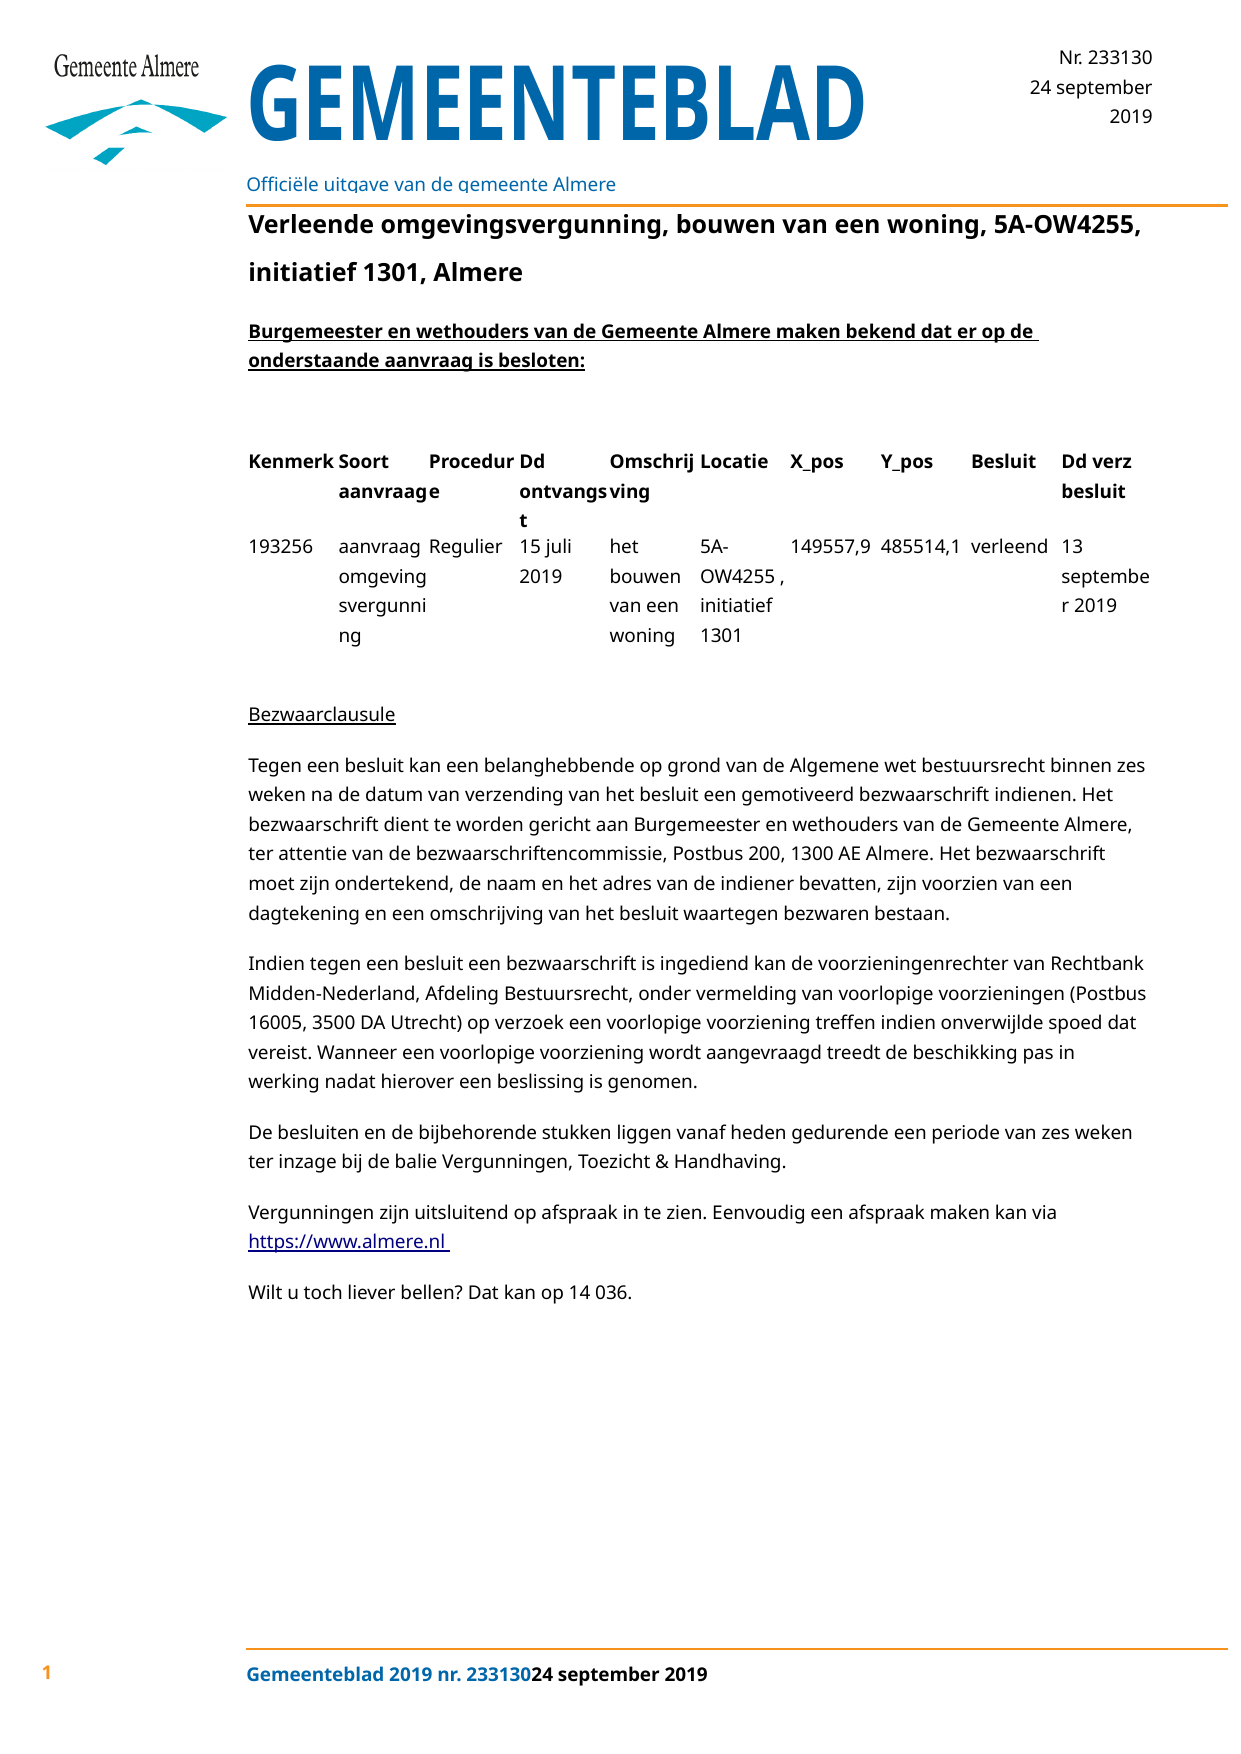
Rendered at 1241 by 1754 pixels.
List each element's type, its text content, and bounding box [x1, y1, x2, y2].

table_cell 149557,9 [790, 533, 881, 648]
table_cell 485514,1 [881, 533, 971, 648]
table_cell 15 juli 2019 [519, 533, 609, 648]
table_header Kenmerk [248, 449, 338, 533]
text Tegen een besluit kan een belanghebbende op grond van de Algemene wet bestuursrecht binnen zes weken na de datum van verzending van het besluit een gemotiveerd bezwaarschrift indienen. Het bezwaarschrift dient te worden gericht aan Burgemeester en wethouders van de Gemeente Almere, ter attentie van de bezwaarschriftencommissie, Postbus 200, 1300 AE Almere. Het bezwaarschrift moet zijn ondertekend, de naam en het adres van de indiener bevatten, zijn voorzien van een dagtekening en een omschrijving van het besluit waartegen bezwaren bestaan. [248, 752, 1152, 926]
table_header Besluit [971, 449, 1061, 533]
table_header Dd ontvangst [519, 449, 609, 533]
text Bezwaarclausule [248, 701, 1152, 727]
picture [41, 47, 231, 172]
table_header Omschrijving [609, 449, 700, 533]
table_cell verleend [971, 533, 1061, 648]
table_cell aanvraag omgevingsvergunning [338, 533, 429, 648]
table_header X_pos [790, 449, 881, 533]
text Indien tegen een besluit een bezwaarschrift is ingediend kan de voorzieningenrechter van Rechtbank Midden-Nederland, Afdeling Bestuursrecht, onder vermelding van voorlopige voorzieningen (Postbus 16005, 3500 DA Utrecht) op verzoek een voorlopige voorziening treffen indien onverwijlde spoed dat vereist. Wanneer een voorlopige voorziening wordt aangevraagd treedt de beschikking pas in werking nadat hierover een beslissing is genomen. [248, 950, 1152, 1094]
table_cell 5A-OW4255 , initiatief 1301 [700, 533, 790, 648]
text Verleende omgevingsvergunning, bouwen van een woning, 5A-OW4255, initiatief 1301, Almere [248, 207, 1152, 288]
table_cell Regulier [429, 533, 519, 648]
table_cell 193256 [248, 533, 338, 648]
text Burgemeester en wethouders van de Gemeente Almere maken bekend dat er op de onderstaande aanvraag is besloten: [248, 318, 1152, 373]
table_header Procedure [429, 449, 519, 533]
text Vergunningen zijn uitsluitend op afspraak in te zien. Eenvoudig een afspraak maken kan via https://www.almere.nl [248, 1199, 1152, 1254]
text Wilt u toch liever bellen? Dat kan op 14 036. [248, 1279, 1152, 1305]
table_cell het bouwen van een woning [609, 533, 700, 648]
table_header Locatie [700, 449, 790, 533]
text De besluiten en de bijbehorende stukken liggen vanaf heden gedurende een periode van zes weken ter inzage bij de balie Vergunningen, Toezicht & Handhaving. [248, 1119, 1152, 1174]
table_header Y_pos [881, 449, 971, 533]
table_header Dd verz besluit [1061, 449, 1152, 533]
table_header Soort aanvraag [338, 449, 429, 533]
table_cell 13 september 2019 [1061, 533, 1152, 648]
